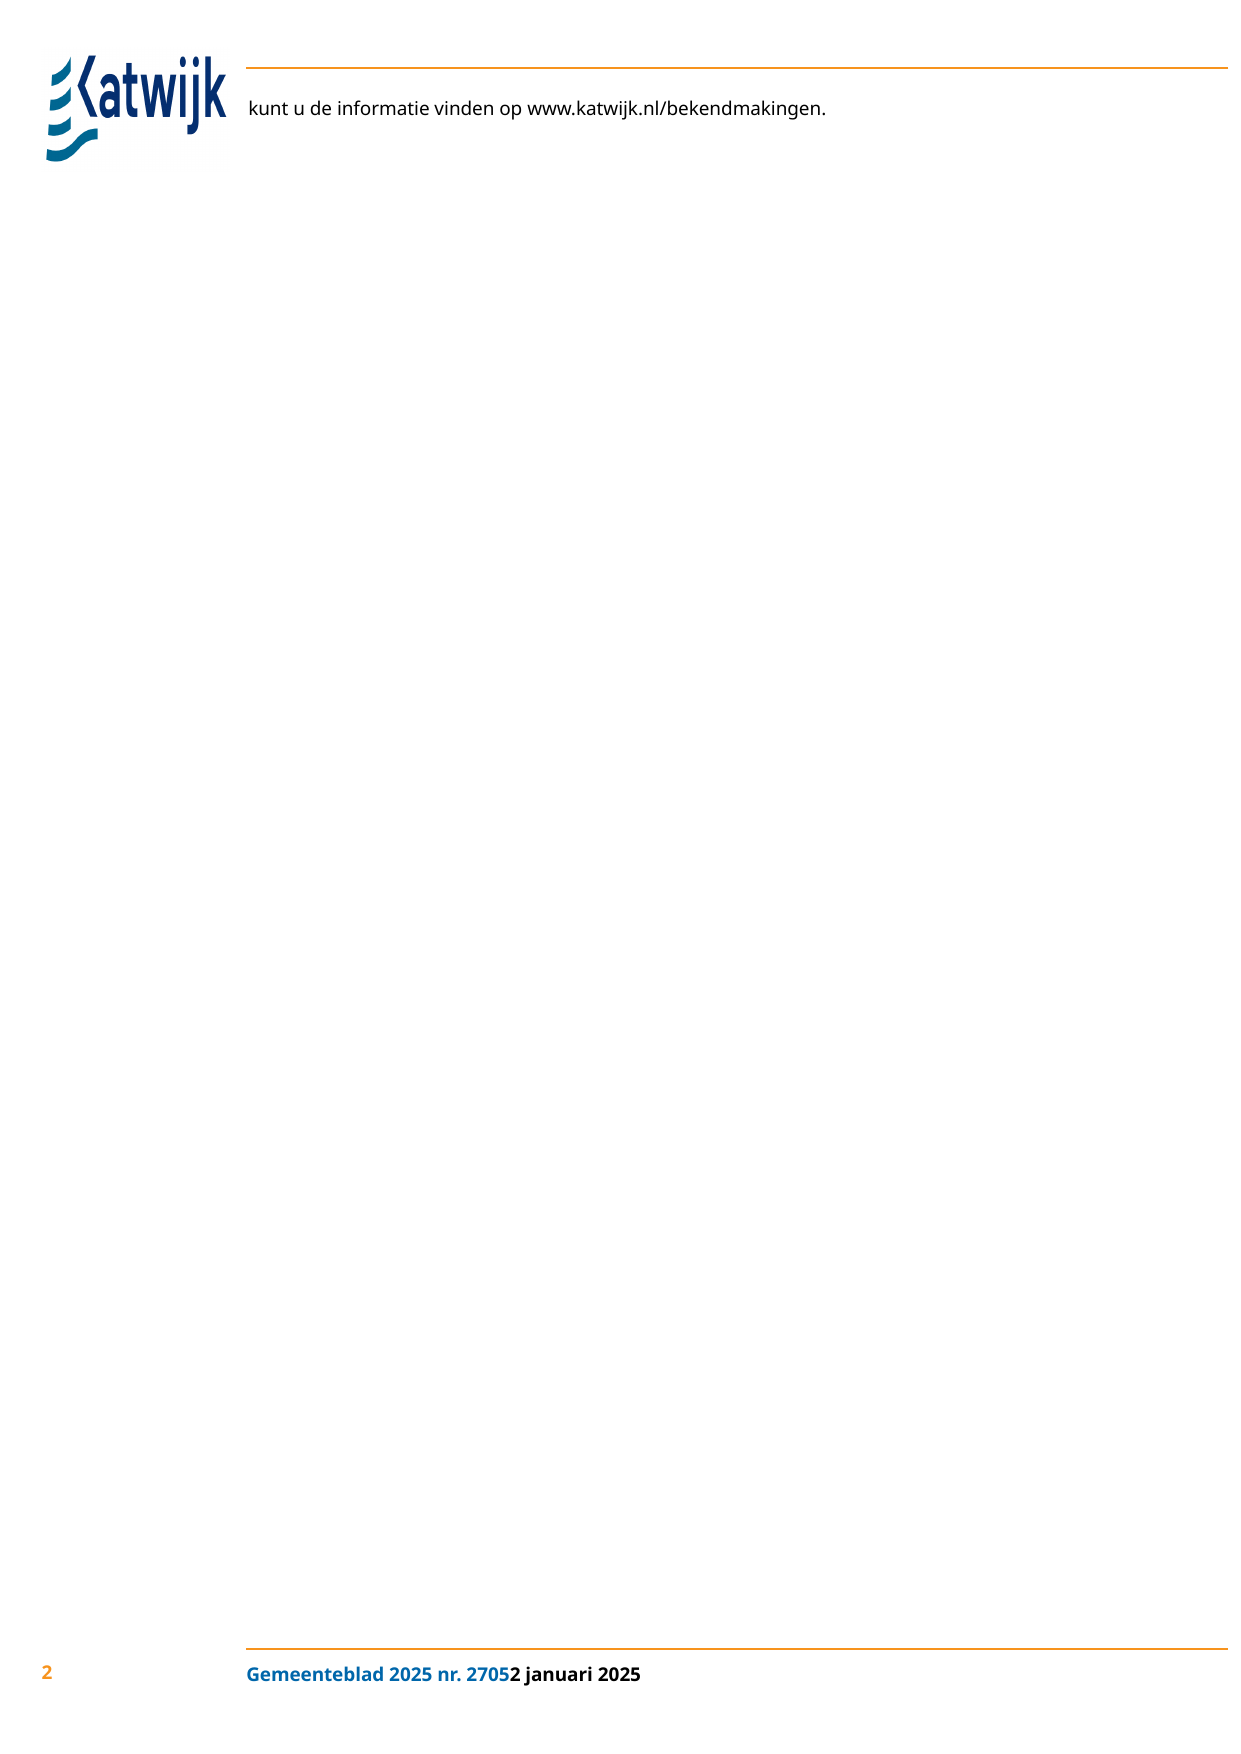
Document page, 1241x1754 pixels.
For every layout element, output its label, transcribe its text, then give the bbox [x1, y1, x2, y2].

text kunt u de informatie vinden op www.katwijk.nl/bekendmakingen. [248, 95, 1152, 121]
picture [41, 47, 231, 172]
